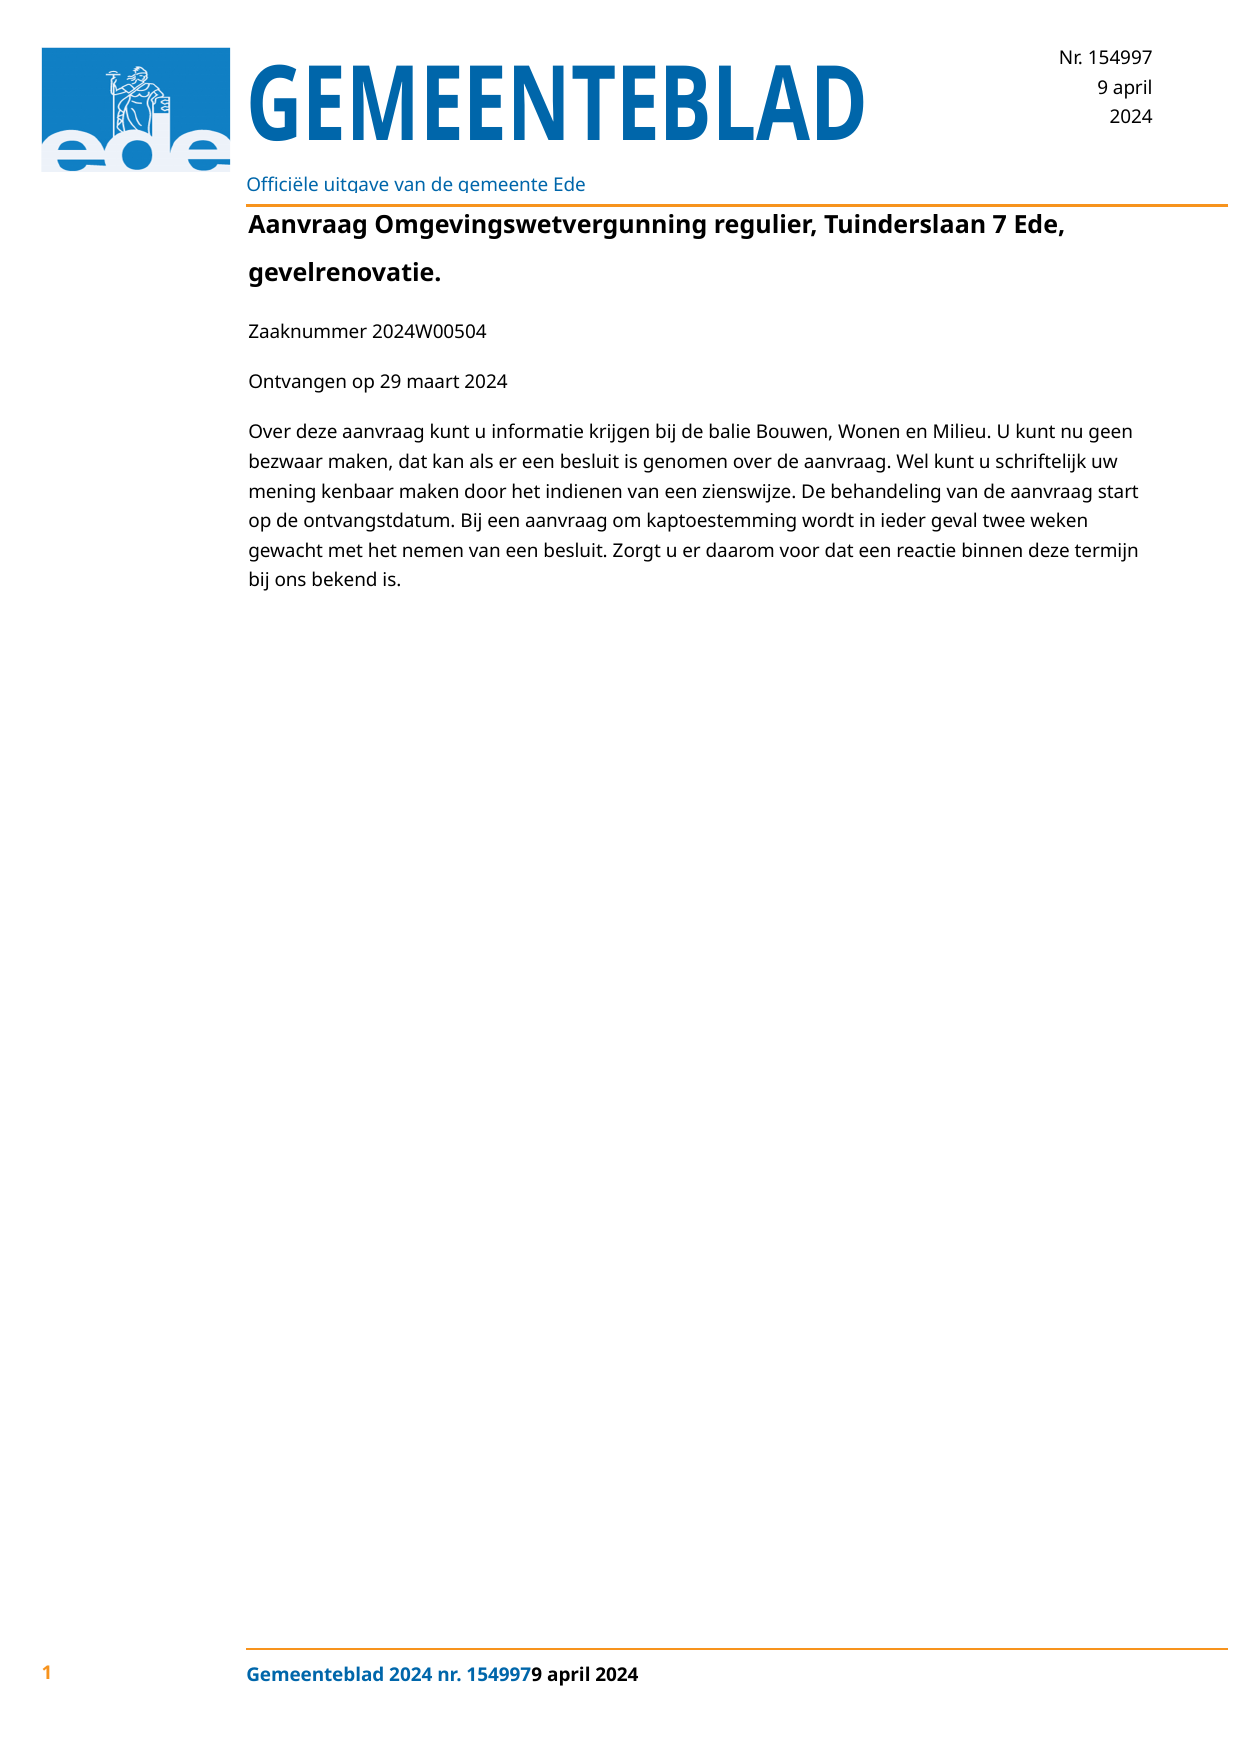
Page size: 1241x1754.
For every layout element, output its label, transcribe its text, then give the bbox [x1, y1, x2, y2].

text Over deze aanvraag kunt u informatie krijgen bij de balie Bouwen, Wonen en Milieu. U kunt nu geen bezwaar maken, dat kan als er een besluit is genomen over de aanvraag. Wel kunt u schriftelijk uw mening kenbaar maken door het indienen van een zienswijze. De behandeling van de aanvraag start op de ontvangstdatum. Bij een aanvraag om kaptoestemming wordt in ieder geval twee weken gewacht met het nemen van een besluit. Zorgt u er daarom voor dat een reactie binnen deze termijn bij ons bekend is. [248, 419, 1152, 592]
text Ontvangen op 29 maart 2024 [248, 368, 1152, 394]
text Zaaknummer 2024W00504 [248, 318, 1152, 344]
picture [41, 47, 231, 172]
text Aanvraag Omgevingswetvergunning regulier, Tuinderslaan 7 Ede, gevelrenovatie. [248, 207, 1152, 288]
